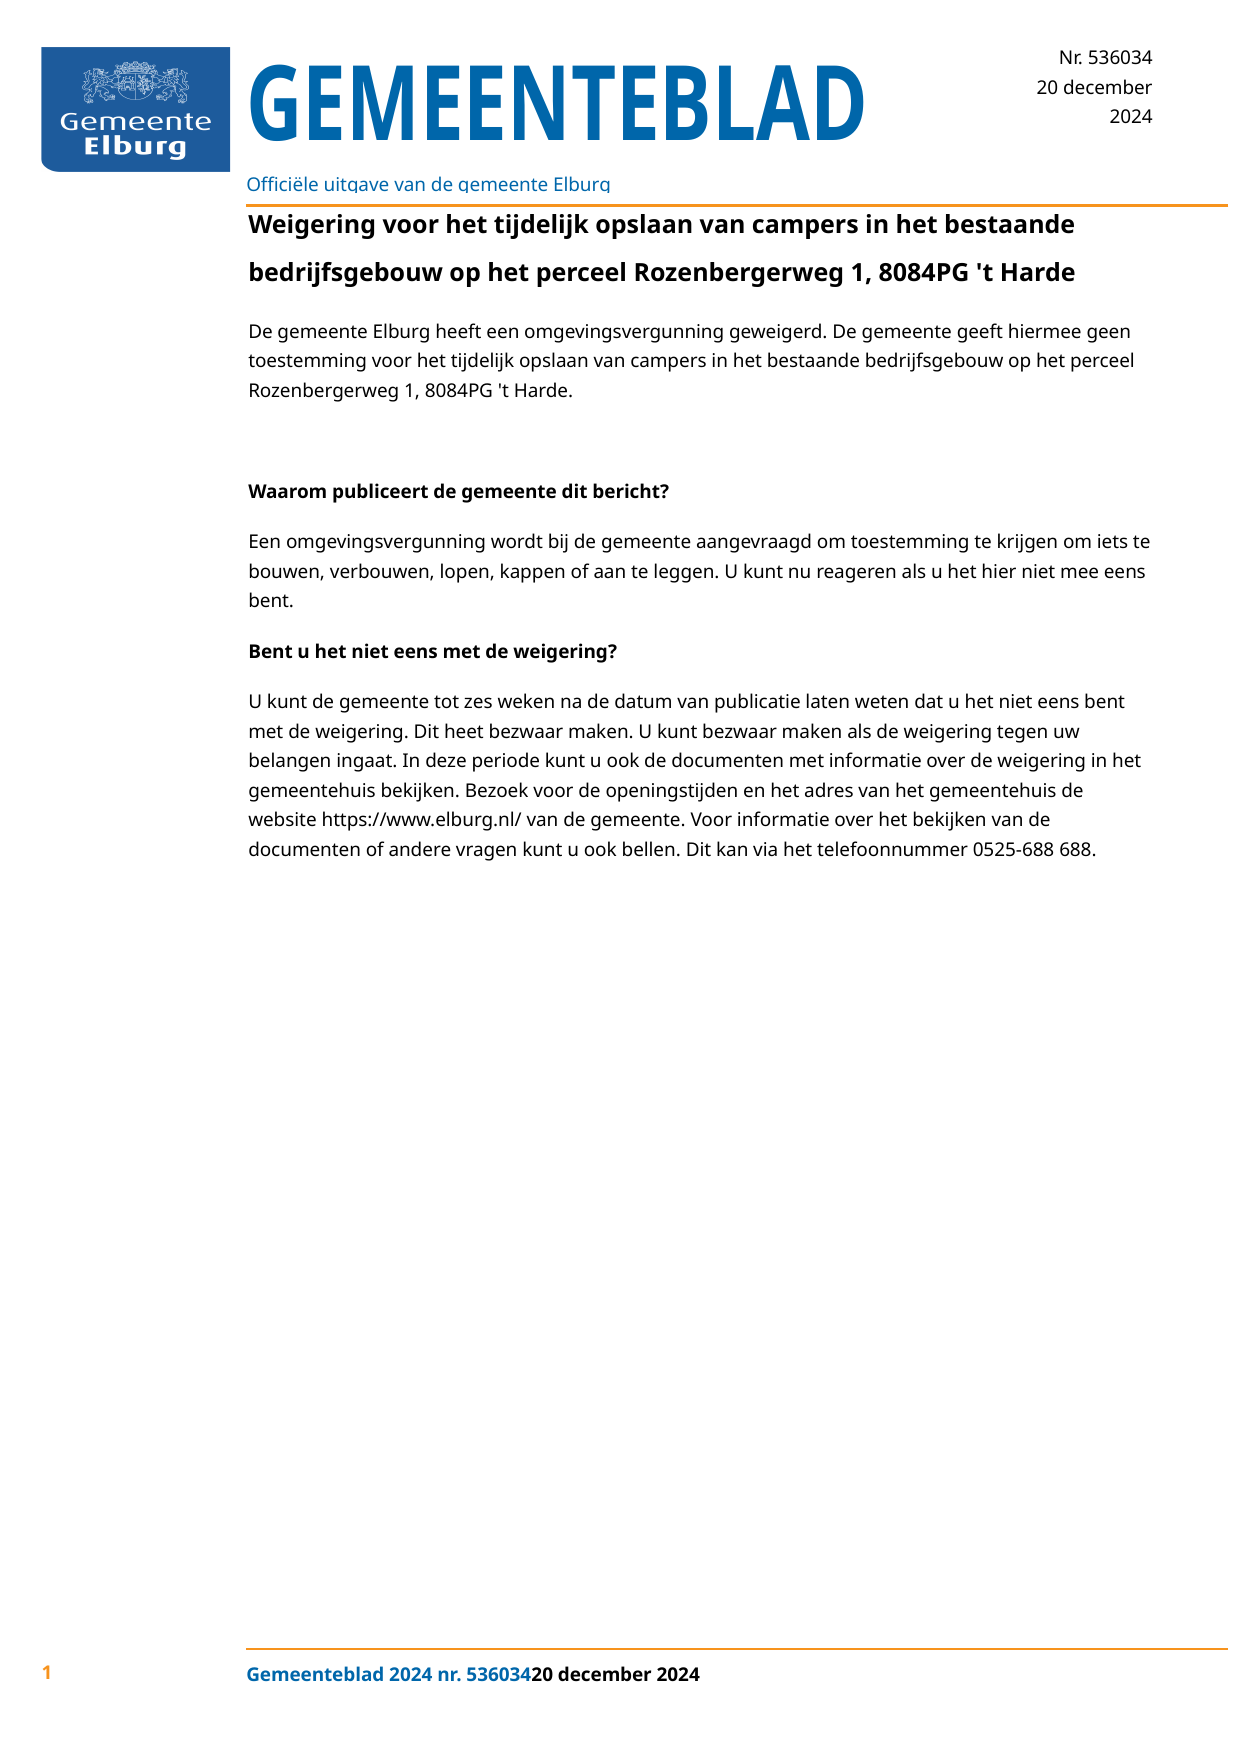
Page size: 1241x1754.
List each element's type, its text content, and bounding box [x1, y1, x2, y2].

text U kunt de gemeente tot zes weken na de datum van publicatie laten weten dat u het niet eens bent met de weigering. Dit heet bezwaar maken. U kunt bezwaar maken als de weigering tegen uw belangen ingaat. In deze periode kunt u ook de documenten met informatie over de weigering in het gemeentehuis bekijken. Bezoek voor de openingstijden en het adres van het gemeentehuis de website https://www.elburg.nl/ van de gemeente. Voor informatie over het bekijken van de documenten of andere vragen kunt u ook bellen. Dit kan via het telefoonnummer 0525-688 688. [248, 688, 1152, 862]
text De gemeente Elburg heeft een omgevingsvergunning geweigerd. De gemeente geeft hiermee geen toestemming voor het tijdelijk opslaan van campers in het bestaande bedrijfsgebouw op het perceel Rozenbergerweg 1, 8084PG 't Harde. [248, 318, 1152, 403]
text Weigering voor het tijdelijk opslaan van campers in het bestaande bedrijfsgebouw op het perceel Rozenbergerweg 1, 8084PG 't Harde [248, 207, 1152, 288]
text Waarom publiceert de gemeente dit bericht? [248, 478, 1152, 504]
picture [41, 47, 231, 172]
text Bent u het niet eens met de weigering? [248, 638, 1152, 664]
text Een omgevingsvergunning wordt bij de gemeente aangevraagd om toestemming te krijgen om iets te bouwen, verbouwen, lopen, kappen of aan te leggen. U kunt nu reageren als u het hier niet mee eens bent. [248, 528, 1152, 613]
